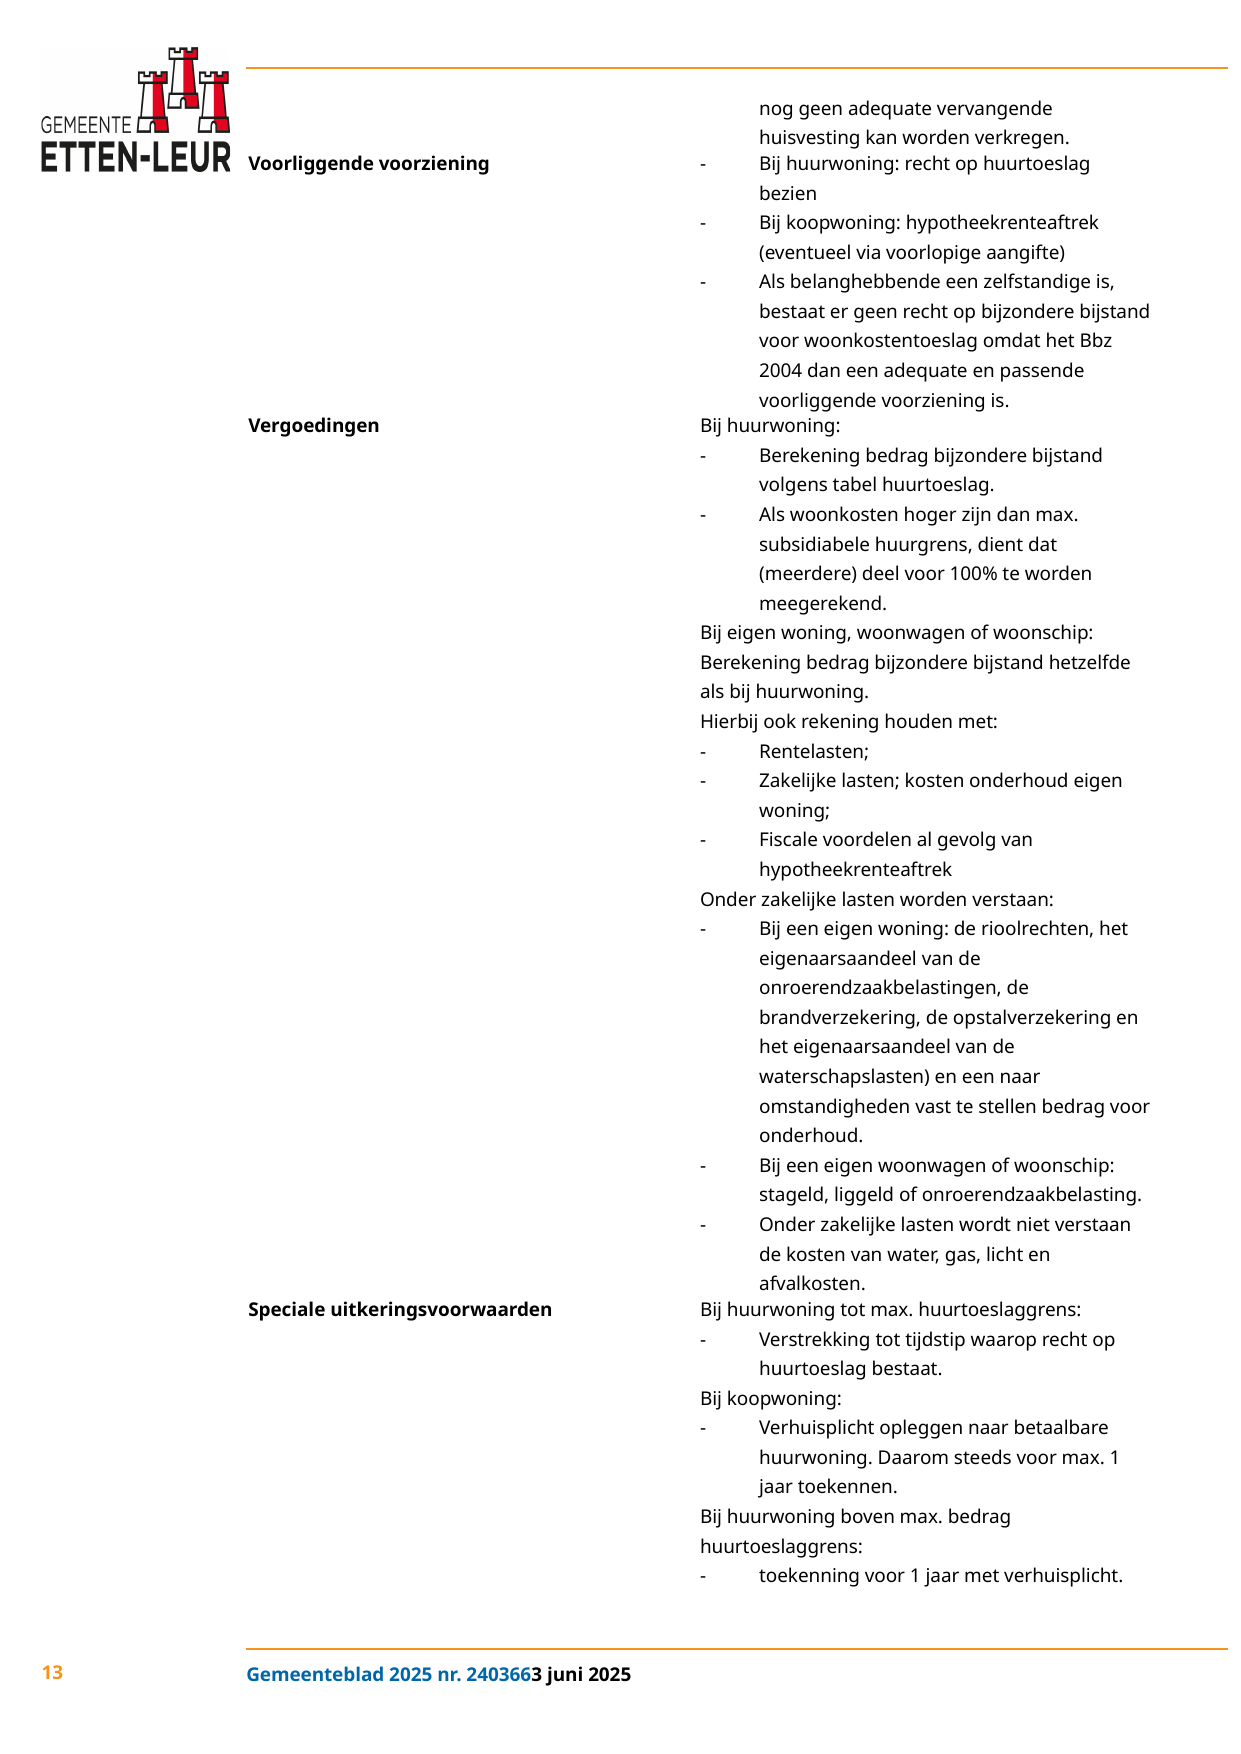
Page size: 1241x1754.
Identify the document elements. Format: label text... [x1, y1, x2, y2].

table_cell [248, 95, 700, 150]
picture [41, 47, 231, 172]
table_cell Bij huurwoning: Berekening bedrag bijzondere bijstand volgens tabel huurtoeslag. Als woonkosten hoger zijn dan max. subsidiabele huurgrens, dient dat (meerdere) deel voor 100% te worden meegerekend. Bij eigen woning, woonwagen of woonschip: Berekening bedrag bijzondere bijstand hetzelfde als bij huurwoning. Hierbij ook rekening houden met: Rentelasten; Zakelijke lasten; kosten onderhoud eigen woning; Fiscale voordelen al gevolg van hypotheekrenteaftrek Onder zakelijke lasten worden verstaan: Bij een eigen woning: de rioolrechten, het eigenaarsaandeel van de onroerendzaakbelastingen, de brandverzekering, de opstalverzekering en het eigenaarsaandeel van de waterschapslasten) en een naar omstandigheden vast te stellen bedrag voor onderhoud. Bij een eigen woonwagen of woonschip: stageld, liggeld of onroerendzaakbelasting. Onder zakelijke lasten wordt niet verstaan de kosten van water, gas, licht en afvalkosten. [700, 413, 1152, 1296]
table_cell Speciale uitkeringsvoorwaarden [248, 1296, 700, 1588]
table_cell Voorliggende voorziening [248, 150, 700, 412]
table_cell nog geen adequate vervangende huisvesting kan worden verkregen. [700, 95, 1152, 150]
table_cell Vergoedingen [248, 413, 700, 1296]
table_cell Bij huurwoning: recht op huurtoeslag bezien Bij koopwoning: hypotheekrenteaftrek (eventueel via voorlopige aangifte) Als belanghebbende een zelfstandige is, bestaat er geen recht op bijzondere bijstand voor woonkostentoeslag omdat het Bbz 2004 dan een adequate en passende voorliggende voorziening is. [700, 150, 1152, 412]
table_cell Bij huurwoning tot max. huurtoeslaggrens: Verstrekking tot tijdstip waarop recht op huurtoeslag bestaat. Bij koopwoning: Verhuisplicht opleggen naar betaalbare huurwoning. Daarom steeds voor max. 1 jaar toekennen. Bij huurwoning boven max. bedrag huurtoeslaggrens: toekenning voor 1 jaar met verhuisplicht. [700, 1296, 1152, 1588]
